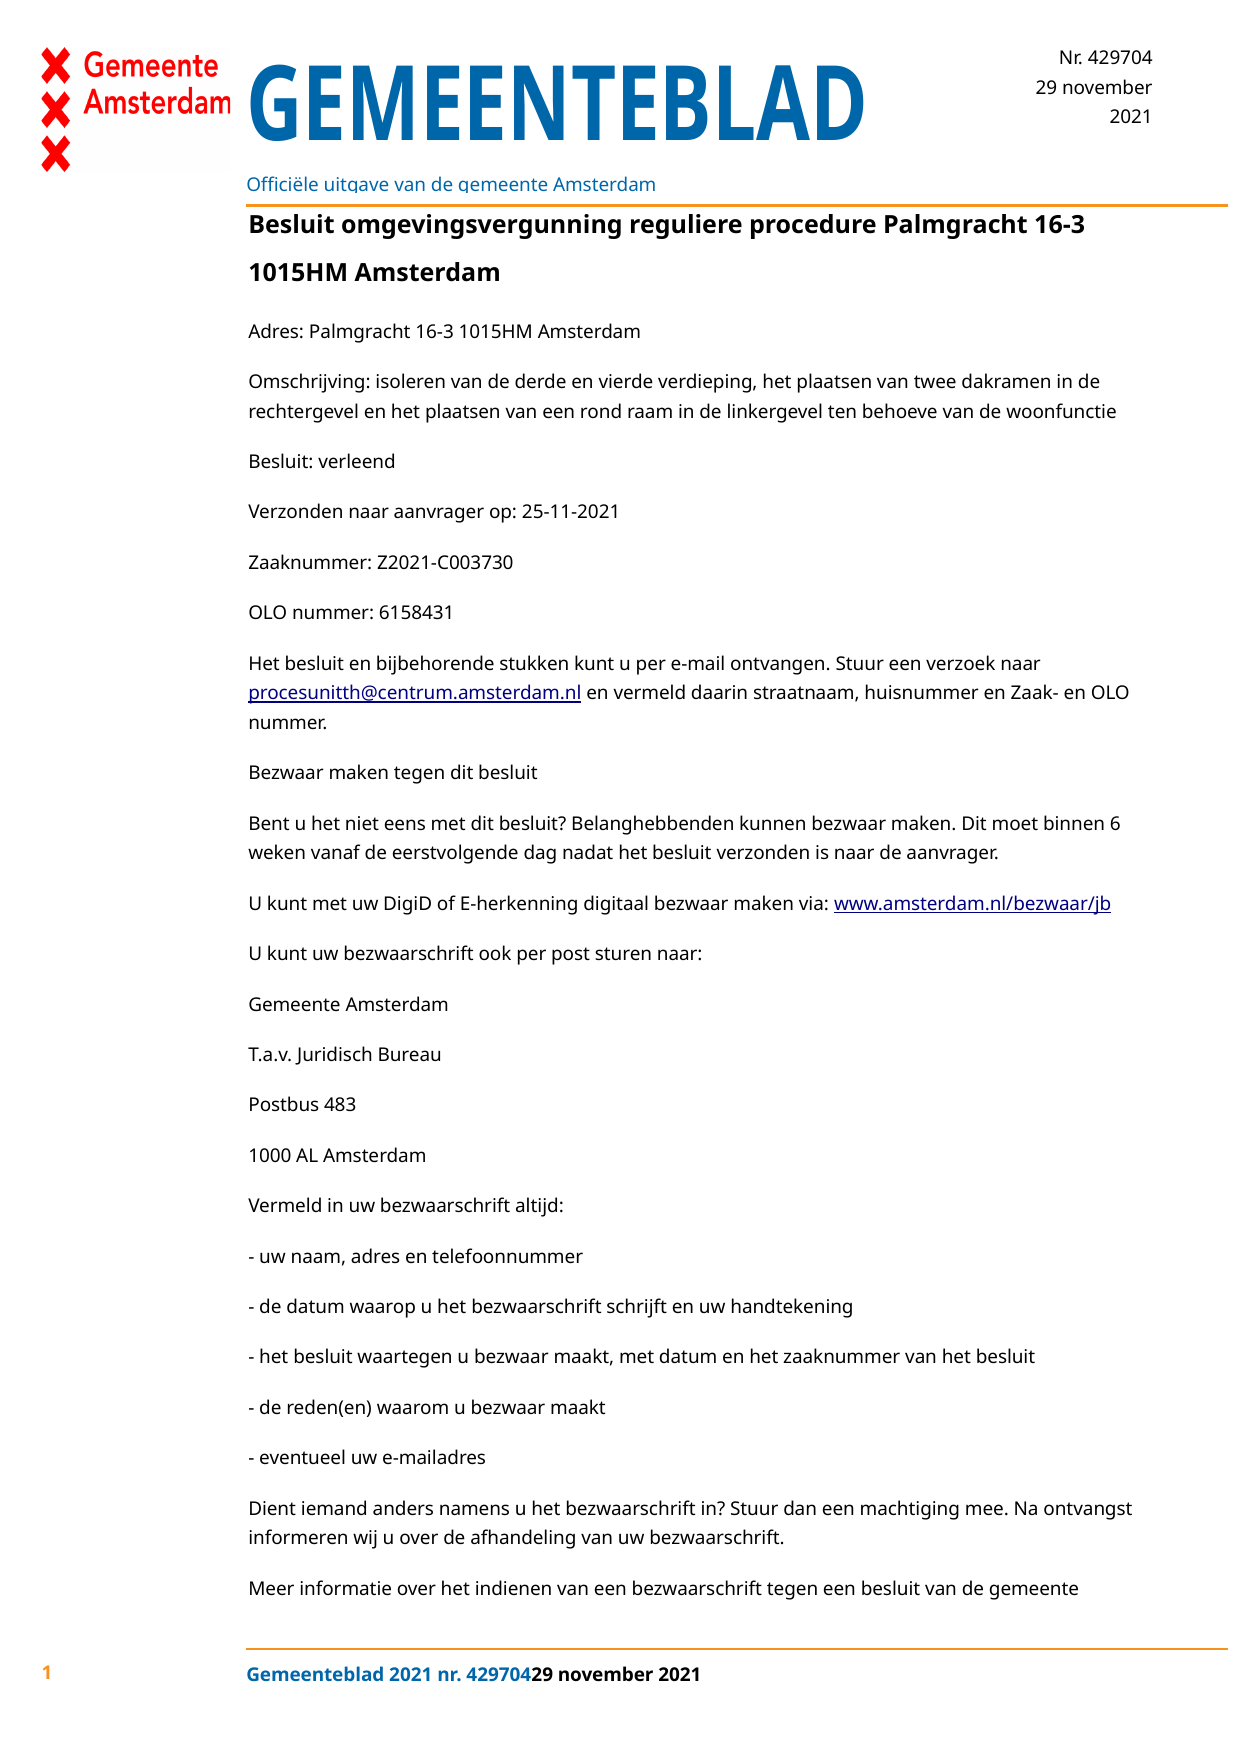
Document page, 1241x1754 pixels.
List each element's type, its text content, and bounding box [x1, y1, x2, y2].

text - het besluit waartegen u bezwaar maakt, met datum en het zaaknummer van het besluit [248, 1344, 1152, 1369]
text Bent u het niet eens met dit besluit? Belanghebbenden kunnen bezwaar maken. Dit moet binnen 6 weken vanaf de eerstvolgende dag nadat het besluit verzonden is naar de aanvrager. [248, 810, 1152, 865]
text Zaaknummer: Z2021-C003730 [248, 549, 1152, 575]
text Omschrijving: isoleren van de derde en vierde verdieping, het plaatsen van twee dakramen in de rechtergevel en het plaatsen van een rond raam in de linkergevel ten behoeve van de woonfunctie [248, 368, 1152, 424]
text - uw naam, adres en telefoonnummer [248, 1243, 1152, 1269]
text T.a.v. Juridisch Bureau [248, 1041, 1152, 1067]
text Dient iemand anders namens u het bezwaarschrift in? Stuur dan een machtiging mee. Na ontvangst informeren wij u over de afhandeling van uw bezwaarschrift. [248, 1495, 1152, 1550]
text - de datum waarop u het bezwaarschrift schrijft en uw handtekening [248, 1293, 1152, 1319]
text Besluit: verleend [248, 448, 1152, 474]
text - de reden(en) waarom u bezwaar maakt [248, 1394, 1152, 1420]
text Meer informatie over het indienen van een bezwaarschrift tegen een besluit van de gemeente [248, 1575, 1152, 1601]
text - eventueel uw e-mailadres [248, 1444, 1152, 1470]
text U kunt uw bezwaarschrift ook per post sturen naar: [248, 940, 1152, 966]
text Adres: Palmgracht 16-3 1015HM Amsterdam [248, 318, 1152, 344]
picture [41, 47, 231, 172]
text Het besluit en bijbehorende stukken kunt u per e-mail ontvangen. Stuur een verzoek naar procesunitth@centrum.amsterdam.nl en vermeld daarin straatnaam, huisnummer en Zaak- en OLO nummer. [248, 650, 1152, 735]
text Bezwaar maken tegen dit besluit [248, 759, 1152, 785]
text Vermeld in uw bezwaarschrift altijd: [248, 1192, 1152, 1218]
text 1000 AL Amsterdam [248, 1142, 1152, 1168]
text OLO nummer: 6158431 [248, 599, 1152, 625]
text Postbus 483 [248, 1092, 1152, 1117]
text Gemeente Amsterdam [248, 991, 1152, 1017]
text Verzonden naar aanvrager op: 25-11-2021 [248, 499, 1152, 524]
text Besluit omgevingsvergunning reguliere procedure Palmgracht 16-3 1015HM Amsterdam [248, 207, 1152, 288]
text U kunt met uw DigiD of E-herkenning digitaal bezwaar maken via: www.amsterdam.nl/bezwaar/jb [248, 890, 1152, 916]
